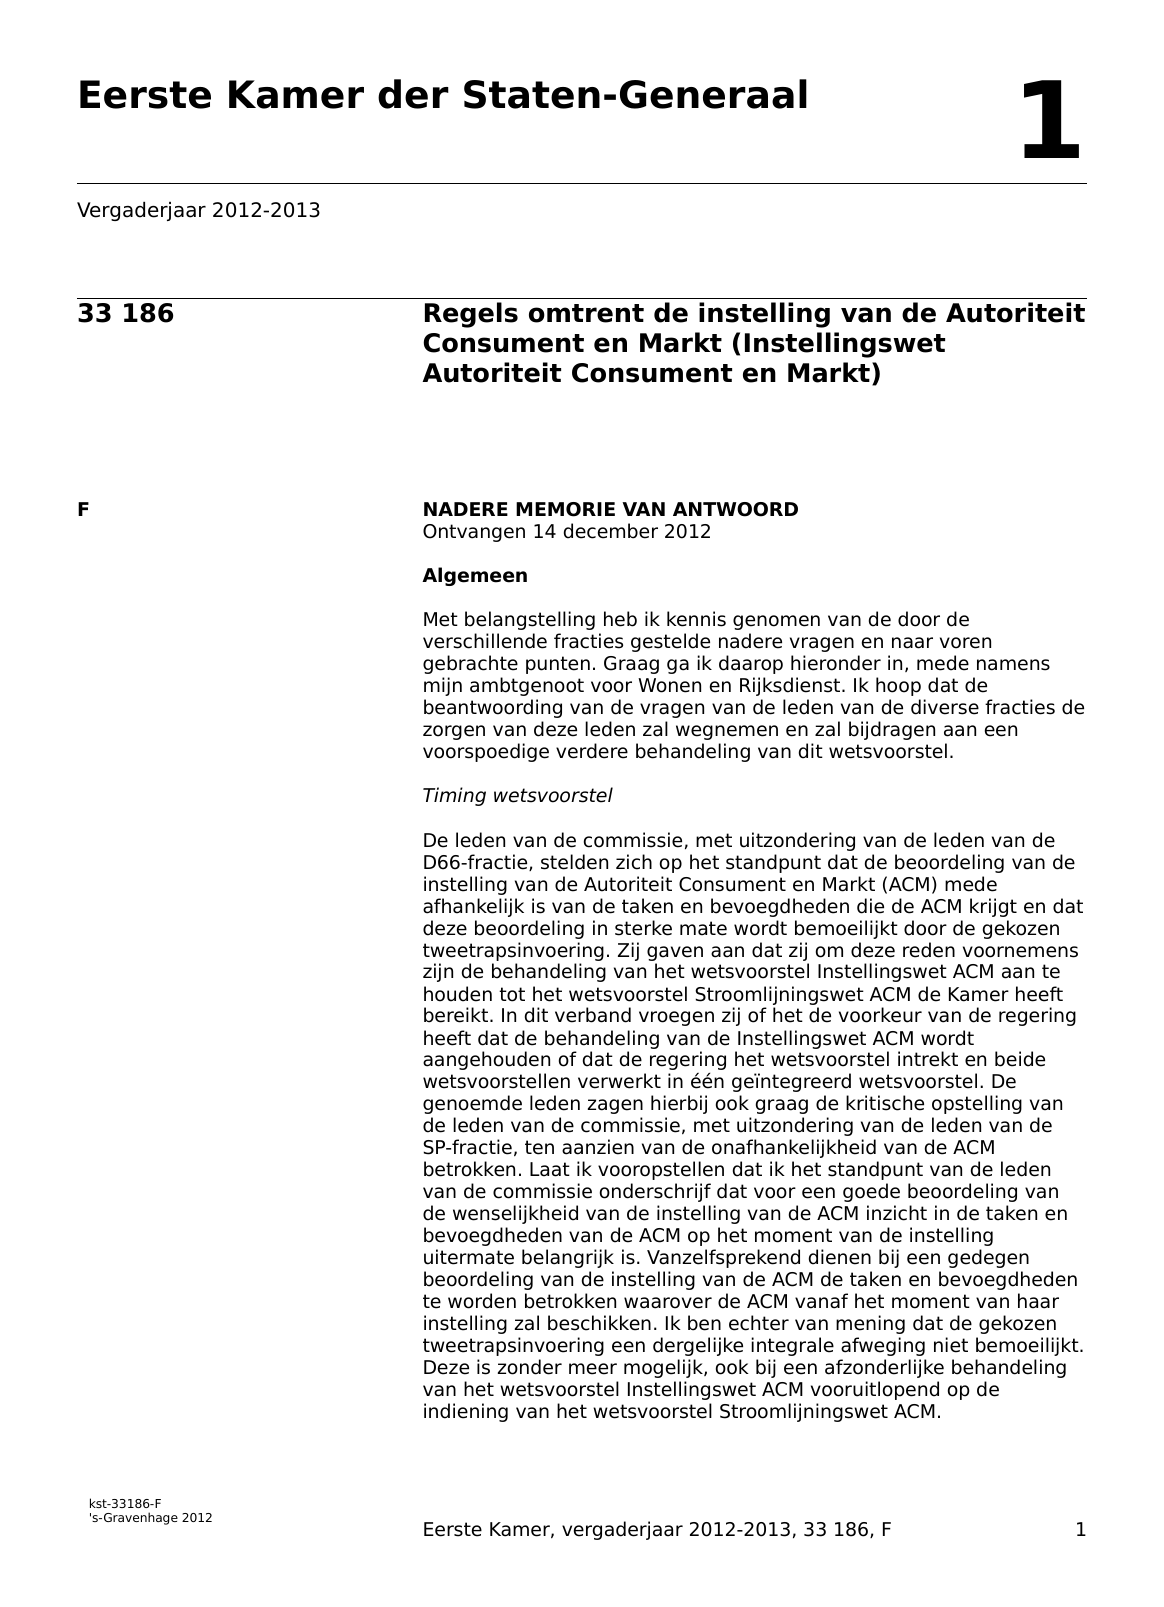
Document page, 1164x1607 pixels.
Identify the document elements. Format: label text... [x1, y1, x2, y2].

table_header 1 [886, 59, 1087, 183]
subtitle F NADERE MEMORIE VAN ANTWOORD [77, 499, 1087, 521]
subtitle 33 186 Regels omtrent de instelling van de Autoriteit Consument en Markt (Instellingswet Autoriteit Consument en Markt) [77, 299, 1087, 388]
text Met belangstelling heb ik kennis genomen van de door de verschillende fracties gestelde nadere vragen en naar voren gebrachte punten. Graag ga ik daarop hieronder in, mede namens mijn ambtgenoot voor Wonen en Rijksdienst. Ik hoop dat de beantwoording van de vragen van de leden van de diverse fracties de zorgen van deze leden zal wegnemen en zal bijdragen aan een voorspoedige verdere behandeling van dit wetsvoorstel. [422, 609, 1087, 763]
text De leden van de commissie, met uitzondering van de leden van de D66-fractie, stelden zich op het standpunt dat de beoordeling van de instelling van de Autoriteit Consument en Markt (ACM) mede afhankelijk is van de taken en bevoegdheden die de ACM krijgt en dat deze beoordeling in sterke mate wordt bemoeilijkt door de gekozen tweetrapsinvoering. Zij gaven aan dat zij om deze reden voornemens zijn de behandeling van het wetsvoorstel Instellingswet ACM aan te houden tot het wetsvoorstel Stroomlijningswet ACM de Kamer heeft bereikt. In dit verband vroegen zij of het de voorkeur van de regering heeft dat de behandeling van de Instellingswet ACM wordt aangehouden of dat de regering het wetsvoorstel intrekt en beide wetsvoorstellen verwerkt in één geïntegreerd wetsvoorstel. De genoemde leden zagen hierbij ook graag de kritische opstelling van de leden van de commissie, met uitzondering van de leden van de SP-fractie, ten aanzien van de onafhankelijkheid van de ACM betrokken. Laat ik vooropstellen dat ik het standpunt van de leden van de commissie onderschrijf dat voor een goede beoordeling van de wenselijkheid van de instelling van de ACM inzicht in de taken en bevoegdheden van de ACM op het moment van de instelling uitermate belangrijk is. Vanzelfsprekend dienen bij een gedegen beoordeling van de instelling van de ACM de taken en bevoegdheden te worden betrokken waarover de ACM vanaf het moment van haar instelling zal beschikken. Ik ben echter van mening dat de gekozen tweetrapsinvoering een dergelijke integrale afweging niet bemoeilijkt. Deze is zonder meer mogelijk, ook bij een afzonderlijke behandeling van het wetsvoorstel Instellingswet ACM vooruitlopend op de indiening van het wetsvoorstel Stroomlijningswet ACM. [422, 829, 1087, 1423]
text kst-33186-F [88, 1497, 323, 1511]
subtitle Timing wetsvoorstel [422, 785, 1087, 807]
text 's-Gravenhage 2012 [88, 1511, 323, 1525]
table_header Eerste Kamer der Staten-Generaal [77, 59, 886, 183]
subtitle Algemeen [422, 565, 1087, 587]
table_cell Vergaderjaar 2012-2013 [77, 184, 1087, 298]
text Ontvangen 14 december 2012 [422, 521, 1087, 543]
